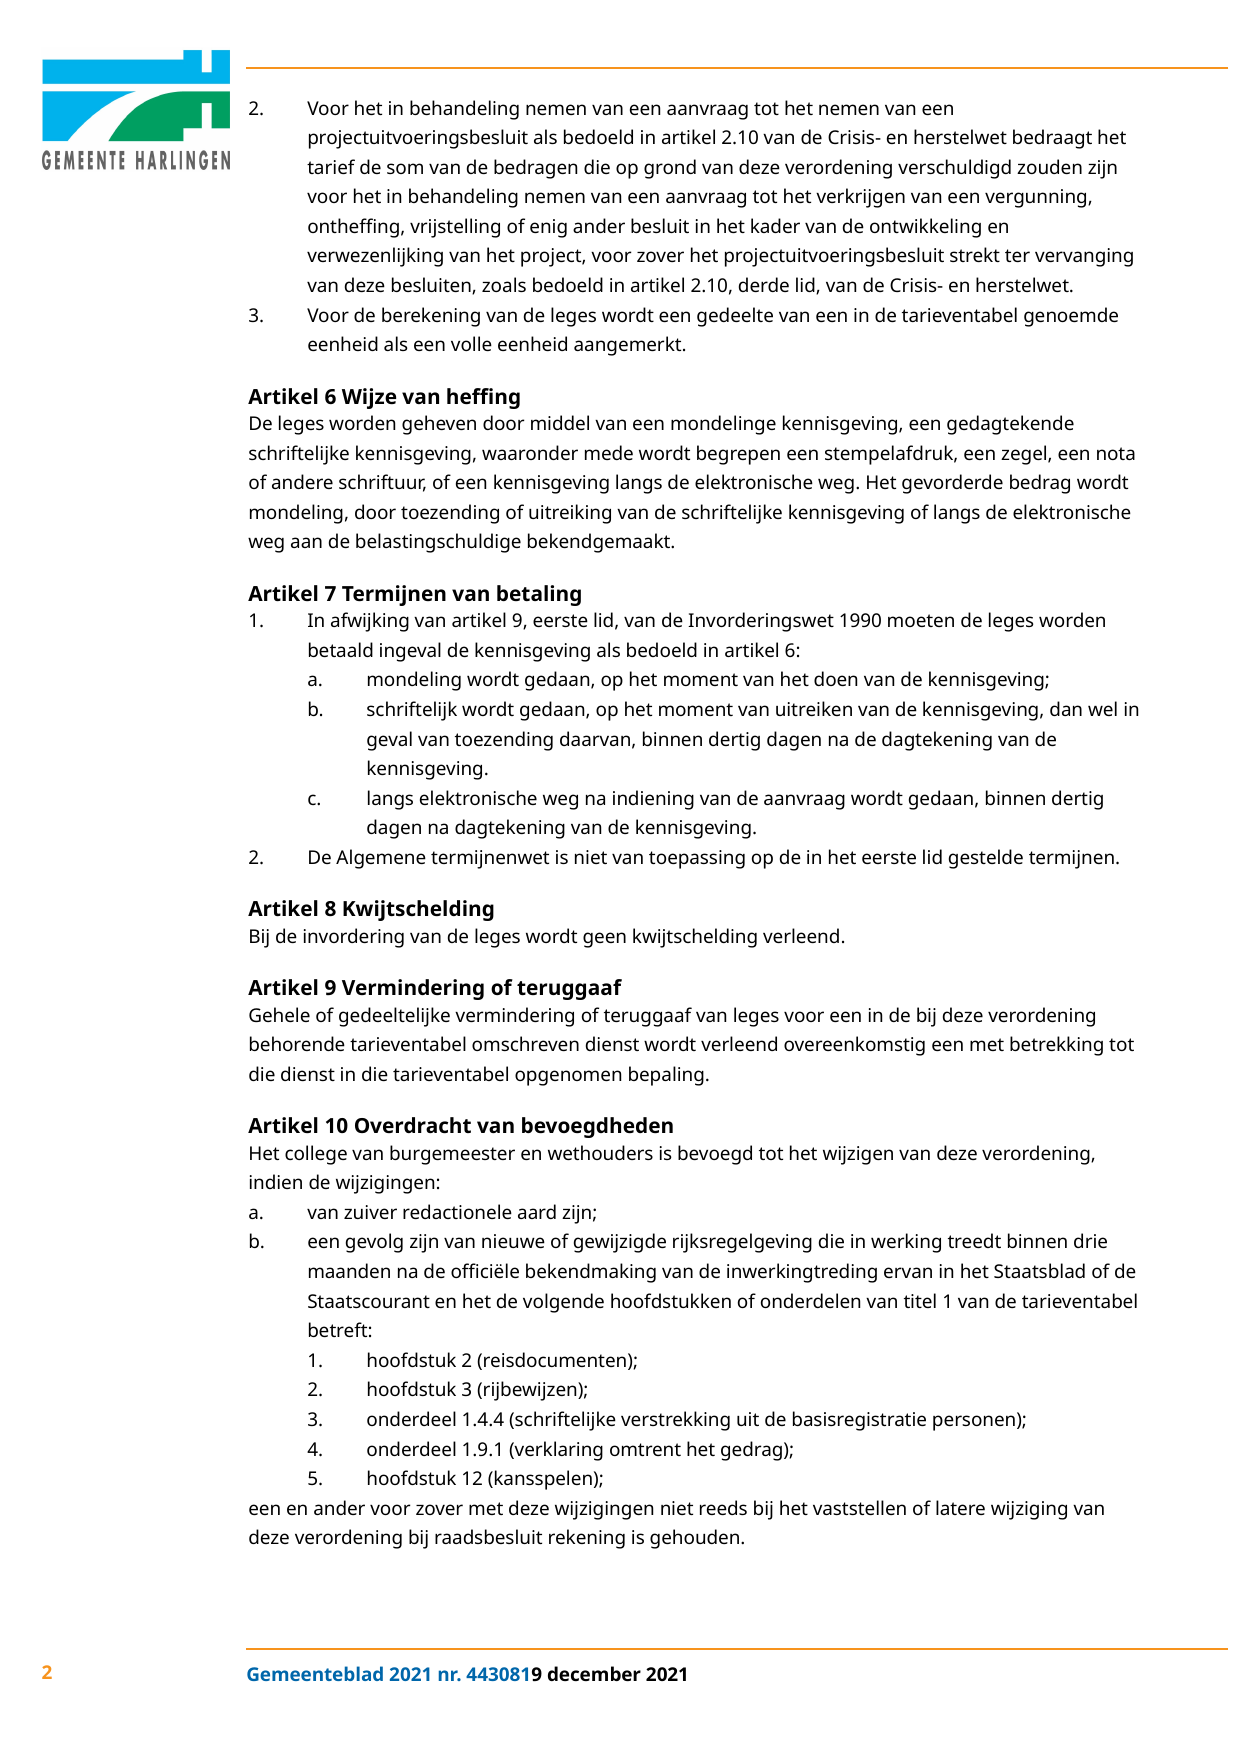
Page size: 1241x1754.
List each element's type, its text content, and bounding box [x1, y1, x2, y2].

list hoofdstuk 12 (kansspelen); [307, 1465, 1152, 1491]
text Artikel 10 Overdracht van bevoegdheden [248, 1111, 1152, 1140]
list In afwijking van artikel 9, eerste lid, van de Invorderingswet 1990 moeten de leges worden betaald ingeval de kennisgeving als bedoeld in artikel 6: [248, 607, 1152, 663]
picture [41, 47, 231, 172]
list mondeling wordt gedaan, op het moment van het doen van de kennisgeving; [307, 667, 1152, 692]
text Artikel 9 Vermindering of teruggaaf [248, 973, 1152, 1002]
text Artikel 8 Kwijtschelding [248, 894, 1152, 923]
list van zuiver redactionele aard zijn; [248, 1199, 1152, 1225]
list Voor de berekening van de leges wordt een gedeelte van een in de tarieventabel genoemde eenheid als een volle eenheid aangemerkt. [248, 302, 1152, 357]
list hoofdstuk 2 (reisdocumenten); [307, 1347, 1152, 1373]
list hoofdstuk 3 (rijbewijzen); [307, 1377, 1152, 1402]
list een gevolg zijn van nieuwe of gewijzigde rijksregelgeving die in werking treedt binnen drie maanden na de officiële bekendmaking van de inwerkingtreding ervan in het Staatsblad of de Staatscourant en het de volgende hoofdstukken of onderdelen van titel 1 van de tarieventabel betreft: [248, 1229, 1152, 1343]
list Voor het in behandeling nemen van een aanvraag tot het nemen van een projectuitvoeringsbesluit als bedoeld in artikel 2.10 van de Crisis- en herstelwet bedraagt het tarief de som van de bedragen die op grond van deze verordening verschuldigd zouden zijn voor het in behandeling nemen van een aanvraag tot het verkrijgen van een vergunning, ontheffing, vrijstelling of enig ander besluit in het kader van de ontwikkeling en verwezenlijking van het project, voor zover het projectuitvoeringsbesluit strekt ter vervanging van deze besluiten, zoals bedoeld in artikel 2.10, derde lid, van de Crisis- en herstelwet. [248, 95, 1152, 298]
text Gehele of gedeeltelijke vermindering of teruggaaf van leges voor een in de bij deze verordening behorende tarieventabel omschreven dienst wordt verleend overeenkomstig een met betrekking tot die dienst in die tarieventabel opgenomen bepaling. [248, 1002, 1152, 1087]
text Artikel 7 Termijnen van betaling [248, 579, 1152, 607]
text een en ander voor zover met deze wijzigingen niet reeds bij het vaststellen of latere wijziging van deze verordening bij raadsbesluit rekening is gehouden. [248, 1495, 1152, 1550]
text Bij de invordering van de leges wordt geen kwijtschelding verleend. [248, 923, 1152, 949]
list De Algemene termijnenwet is niet van toepassing op de in het eerste lid gestelde termijnen. [248, 844, 1152, 870]
list onderdeel 1.9.1 (verklaring omtrent het gedrag); [307, 1436, 1152, 1461]
list onderdeel 1.4.4 (schriftelijke verstrekking uit de basisregistratie personen); [307, 1406, 1152, 1432]
text Artikel 6 Wijze van heffing [248, 382, 1152, 410]
text Het college van burgemeester en wethouders is bevoegd tot het wijzigen van deze verordening, indien de wijzigingen: [248, 1140, 1152, 1195]
list schriftelijk wordt gedaan, op het moment van uitreiken van de kennisgeving, dan wel in geval van toezending daarvan, binnen dertig dagen na de dagtekening van de kennisgeving. [307, 696, 1152, 781]
list langs elektronische weg na indiening van de aanvraag wordt gedaan, binnen dertig dagen na dagtekening van de kennisgeving. [307, 785, 1152, 840]
text De leges worden geheven door middel van een mondelinge kennisgeving, een gedagtekende schriftelijke kennisgeving, waaronder mede wordt begrepen een stempelafdruk, een zegel, een nota of andere schriftuur, of een kennisgeving langs de elektronische weg. Het gevorderde bedrag wordt mondeling, door toezending of uitreiking van de schriftelijke kennisgeving of langs de elektronische weg aan de belastingschuldige bekendgemaakt. [248, 410, 1152, 554]
